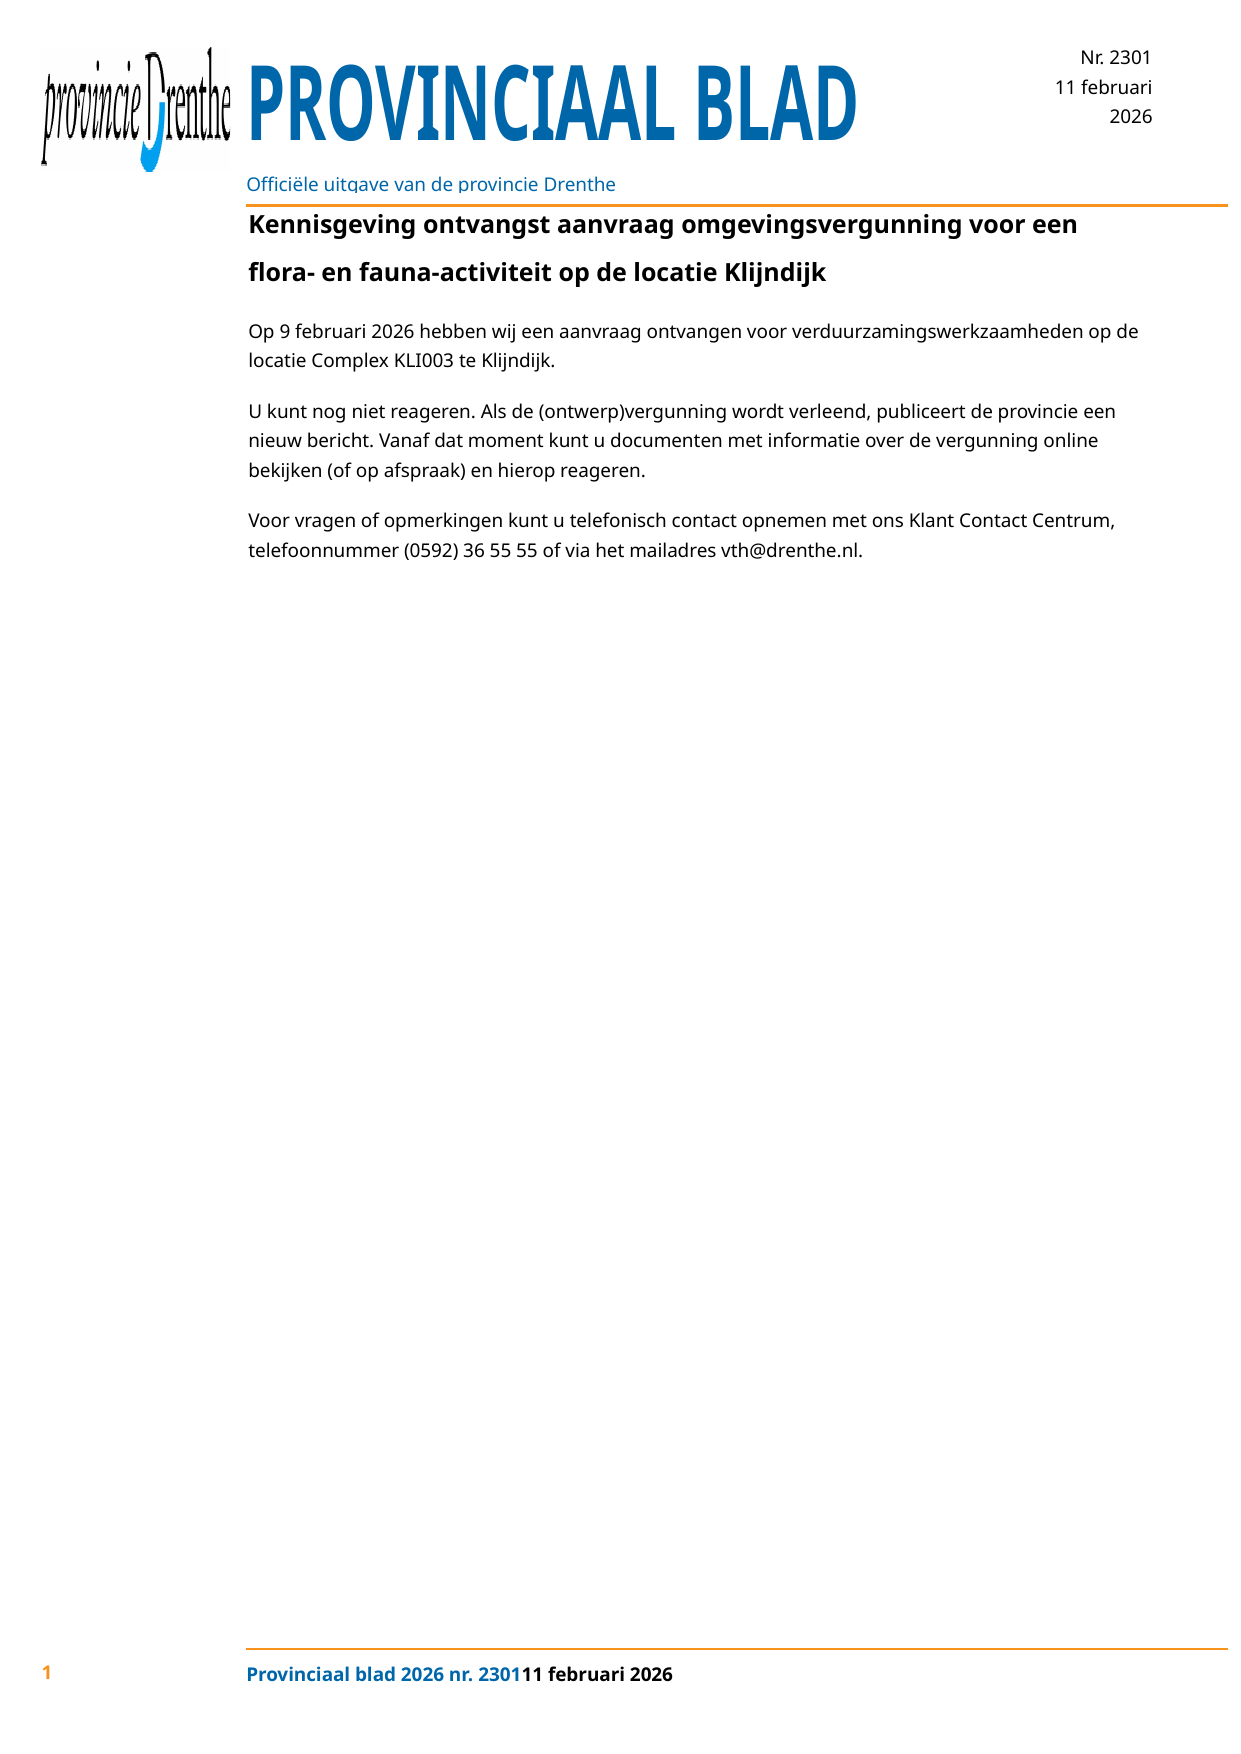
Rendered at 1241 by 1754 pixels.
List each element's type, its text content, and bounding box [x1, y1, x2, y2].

text Kennisgeving ontvangst aanvraag omgevingsvergunning voor een flora- en fauna-activiteit op de locatie Klijndijk [248, 207, 1152, 288]
text Op 9 februari 2026 hebben wij een aanvraag ontvangen voor verduurzamingswerkzaamheden op de locatie Complex KLI003 te Klijndijk. [248, 318, 1152, 373]
picture [41, 47, 231, 172]
text U kunt nog niet reageren. Als de (ontwerp)vergunning wordt verleend, publiceert de provincie een nieuw bericht. Vanaf dat moment kunt u documenten met informatie over de vergunning online bekijken (of op afspraak) en hierop reageren. [248, 398, 1152, 483]
text Voor vragen of opmerkingen kunt u telefonisch contact opnemen met ons Klant Contact Centrum, telefoonnummer (0592) 36 55 55 of via het mailadres vth@drenthe.nl. [248, 507, 1152, 563]
